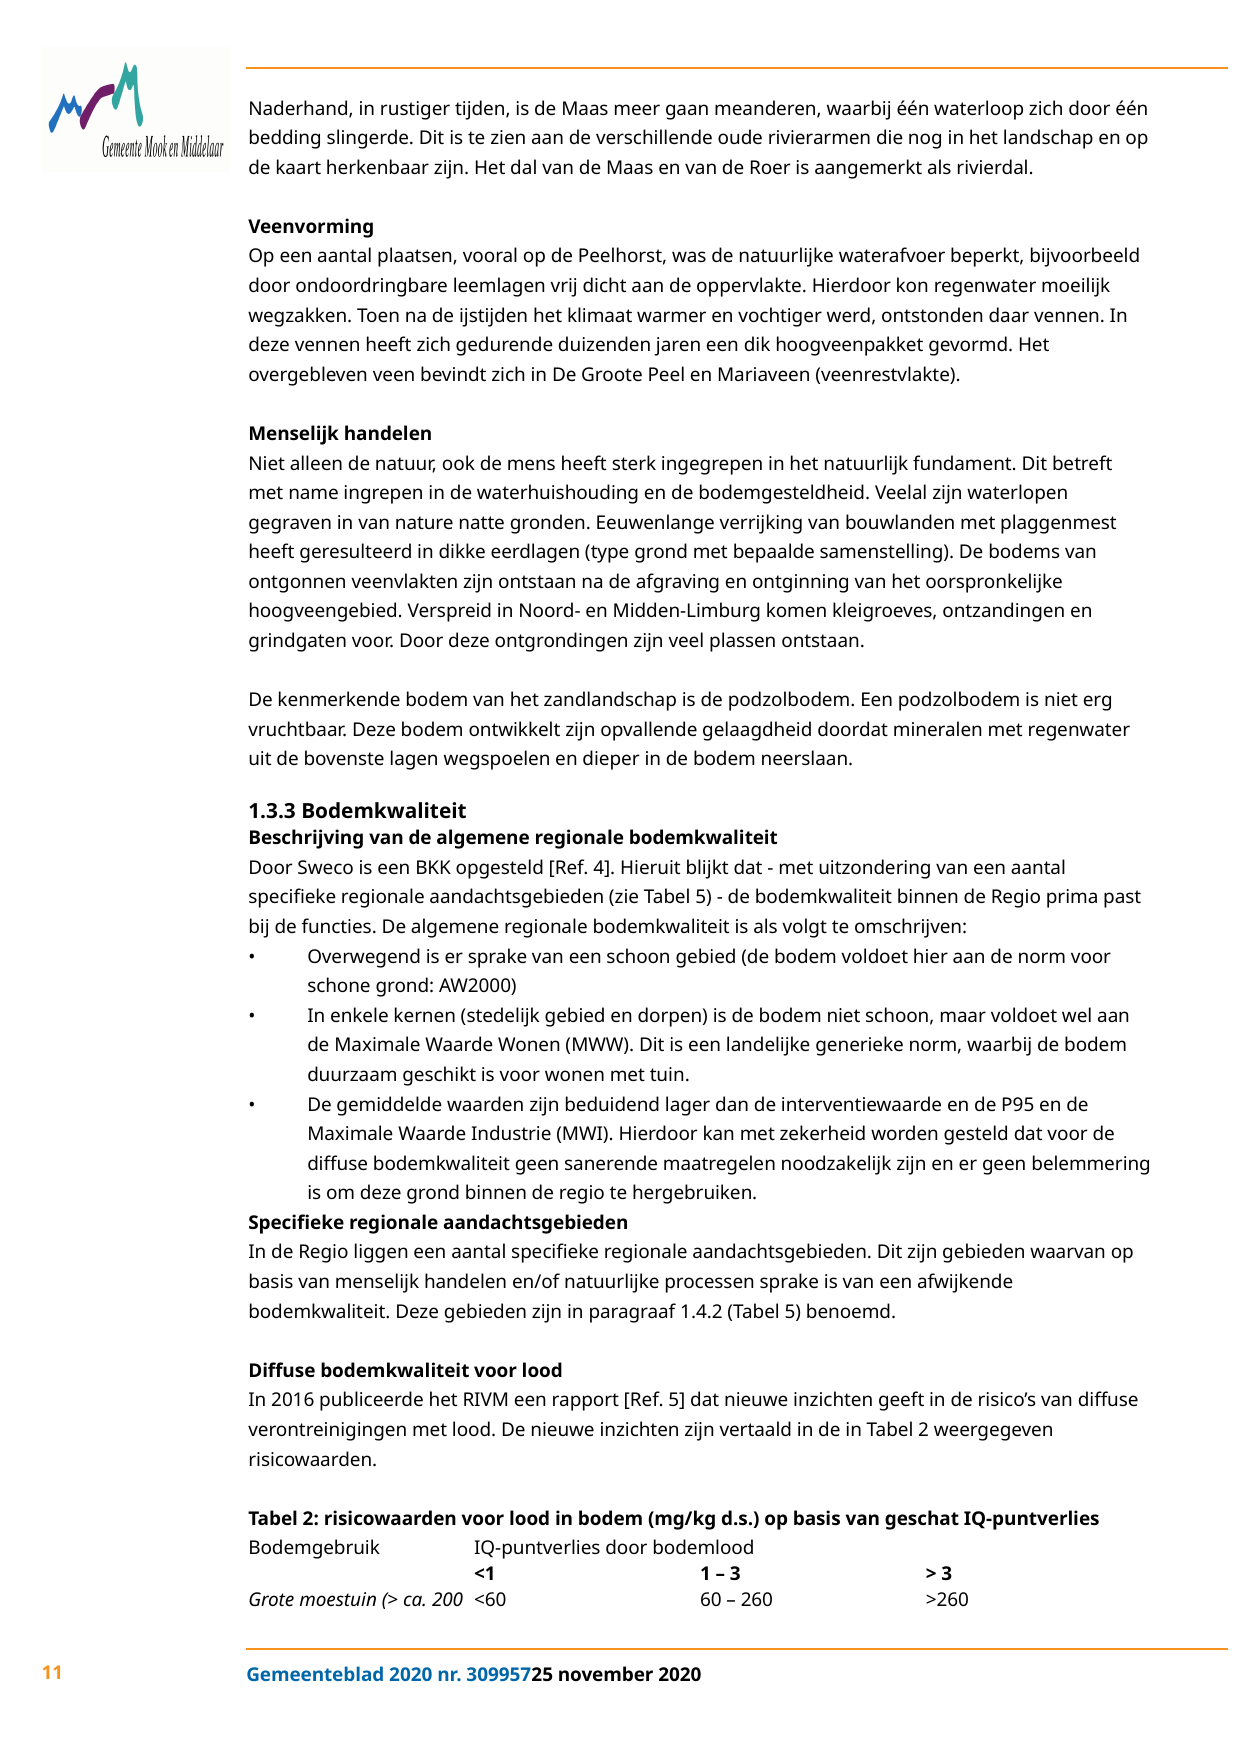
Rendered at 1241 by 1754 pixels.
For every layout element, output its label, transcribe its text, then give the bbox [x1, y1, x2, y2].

text Naderhand, in rustiger tijden, is de Maas meer gaan meanderen, waarbij één waterloop zich door één bedding slingerde. Dit is te zien aan de verschillende oude rivierarmen die nog in het landschap en op de kaart herkenbaar zijn. Het dal van de Maas en van de Roer is aangemerkt als rivierdal. [248, 95, 1152, 180]
text Niet alleen de natuur, ook de mens heeft sterk ingegrepen in het natuurlijk fundament. Dit betreft met name ingrepen in de waterhuishouding en de bodemgesteldheid. Veelal zijn waterlopen gegraven in van nature natte gronden. Eeuwenlange verrijking van bouwlanden met plaggenmest heeft geresulteerd in dikke eerdlagen (type grond met bepaalde samenstelling). De bodems van ontgonnen veenvlakten zijn ontstaan na de afgraving en ontginning van het oorspronkelijke hoogveengebied. Verspreid in Noord- en Midden-Limburg komen kleigroeves, ontzandingen en grindgaten voor. Door deze ontgrondingen zijn veel plassen ontstaan. [248, 450, 1152, 653]
text Door Sweco is een BKK opgesteld [Ref. 4]. Hieruit blijkt dat - met uitzondering van een aantal specifieke regionale aandachtsgebieden (zie Tabel 5) - de bodemkwaliteit binnen de Regio prima past bij de functies. De algemene regionale bodemkwaliteit is als volgt te omschrijven: [248, 854, 1152, 939]
table_header Bodemgebruik [248, 1535, 474, 1586]
text Beschrijving van de algemene regionale bodemkwaliteit [248, 824, 1152, 850]
text Menselijk handelen [248, 420, 1152, 446]
text In de Regio liggen een aantal specifieke regionale aandachtsgebieden. Dit zijn gebieden waarvan op basis van menselijk handelen en/of natuurlijke processen sprake is van een afwijkende bodemkwaliteit. Deze gebieden zijn in paragraaf 1.4.2 (Tabel 5) benoemd. [248, 1239, 1152, 1323]
table_cell 1 – 3 [700, 1560, 926, 1586]
table_cell > 3 [926, 1560, 1152, 1586]
table_cell Grote moestuin (> ca. 200 [248, 1586, 474, 1612]
table_header IQ-puntverlies door bodemlood [474, 1535, 1152, 1560]
list In enkele kernen (stedelijk gebied en dorpen) is de bodem niet schoon, maar voldoet wel aan de Maximale Waarde Wonen (MWW). Dit is een landelijke generieke norm, waarbij de bodem duurzaam geschikt is voor wonen met tuin. [248, 1002, 1152, 1087]
text Op een aantal plaatsen, vooral op de Peelhorst, was de natuurlijke waterafvoer beperkt, bijvoorbeeld door ondoordringbare leemlagen vrij dicht aan de oppervlakte. Hierdoor kon regenwater moeilijk wegzakken. Toen na de ijstijden het klimaat warmer en vochtiger werd, ontstonden daar vennen. In deze vennen heeft zich gedurende duizenden jaren een dik hoogveenpakket gevormd. Het overgebleven veen bevindt zich in De Groote Peel en Mariaveen (veenrestvlakte). [248, 243, 1152, 387]
table_cell 60 – 260 [700, 1586, 926, 1612]
list Overwegend is er sprake van een schoon gebied (de bodem voldoet hier aan de norm voor schone grond: AW2000) [248, 943, 1152, 998]
text Diffuse bodemkwaliteit voor lood [248, 1357, 1152, 1383]
text 1.3.3 Bodemkwaliteit [248, 796, 1152, 824]
table_cell <60 [474, 1586, 700, 1612]
text In 2016 publiceerde het RIVM een rapport [Ref. 5] dat nieuwe inzichten geeft in de risico’s van diffuse verontreinigingen met lood. De nieuwe inzichten zijn vertaald in de in Tabel 2 weergegeven risicowaarden. [248, 1387, 1152, 1471]
text Veenvorming [248, 213, 1152, 239]
list De gemiddelde waarden zijn beduidend lager dan de interventiewaarde en de P95 en de Maximale Waarde Industrie (MWI). Hierdoor kan met zekerheid worden gesteld dat voor de diffuse bodemkwaliteit geen sanerende maatregelen noodzakelijk zijn en er geen belemmering is om deze grond binnen de regio te hergebruiken. [248, 1091, 1152, 1205]
text Tabel 2: risicowaarden voor lood in bodem (mg/kg d.s.) op basis van geschat IQ-puntverlies [248, 1505, 1152, 1531]
text Specifieke regionale aandachtsgebieden [248, 1209, 1152, 1235]
table_cell >260 [926, 1586, 1152, 1612]
picture [41, 47, 231, 172]
text De kenmerkende bodem van het zandlandschap is de podzolbodem. Een podzolbodem is niet erg vruchtbaar. Deze bodem ontwikkelt zijn opvallende gelaagdheid doordat mineralen met regenwater uit de bovenste lagen wegspoelen en dieper in de bodem neerslaan. [248, 686, 1152, 771]
table_cell <1 [474, 1560, 700, 1586]
